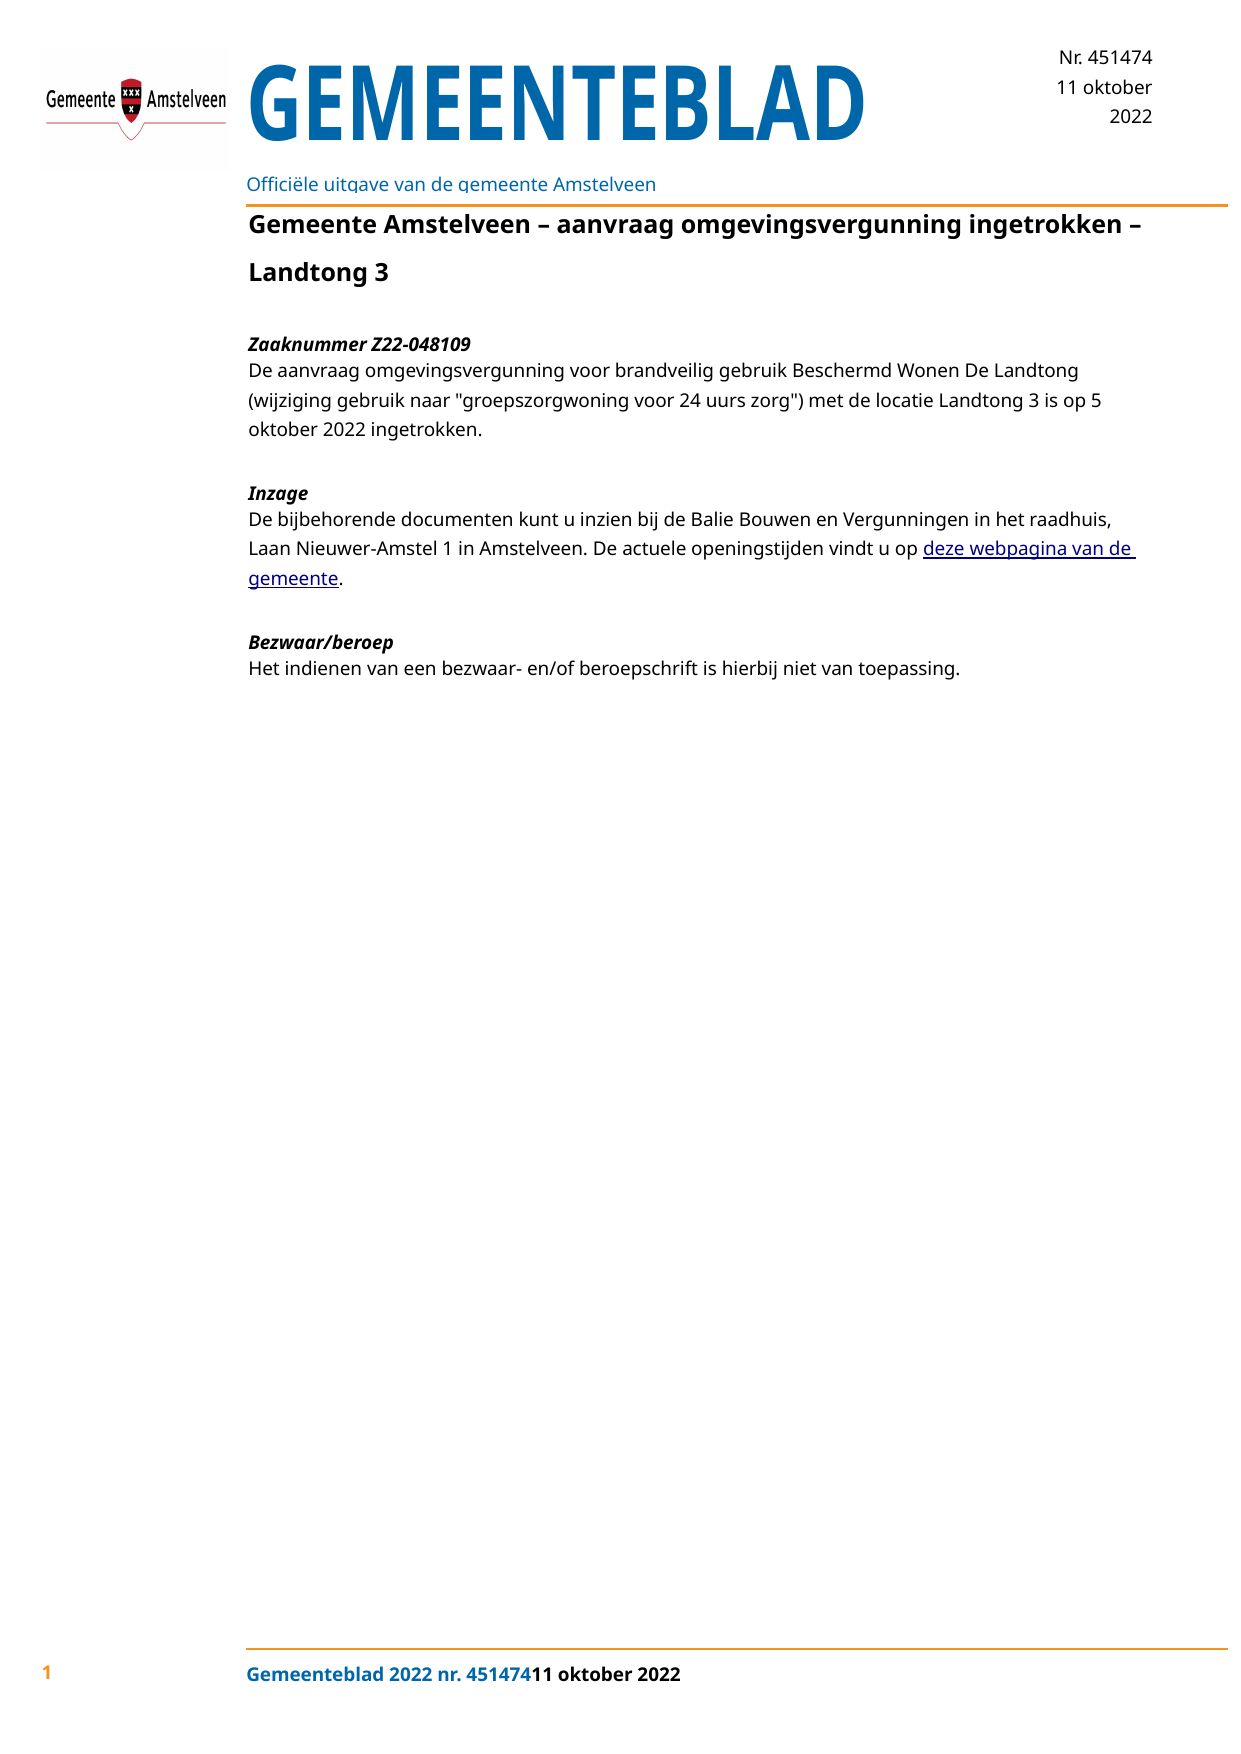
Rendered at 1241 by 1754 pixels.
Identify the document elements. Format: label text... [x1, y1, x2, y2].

text De aanvraag omgevingsvergunning voor brandveilig gebruik Beschermd Wonen De Landtong (wijziging gebruik naar "groepszorgwoning voor 24 uurs zorg") met de locatie Landtong 3 is op 5 oktober 2022 ingetrokken. [248, 357, 1152, 442]
text Bezwaar/beroep [248, 629, 1152, 655]
text Gemeente Amstelveen – aanvraag omgevingsvergunning ingetrokken – Landtong 3 [248, 207, 1152, 288]
text De bijbehorende documenten kunt u inzien bij de Balie Bouwen en Vergunningen in het raadhuis, Laan Nieuwer-Amstel 1 in Amstelveen. De actuele openingstijden vindt u op deze webpagina van de gemeente. [248, 506, 1152, 591]
picture [41, 47, 231, 172]
text Zaaknummer Z22-048109 [248, 331, 1152, 357]
text Inzage [248, 480, 1152, 506]
text Het indienen van een bezwaar- en/of beroepschrift is hierbij niet van toepassing. [248, 655, 1152, 681]
